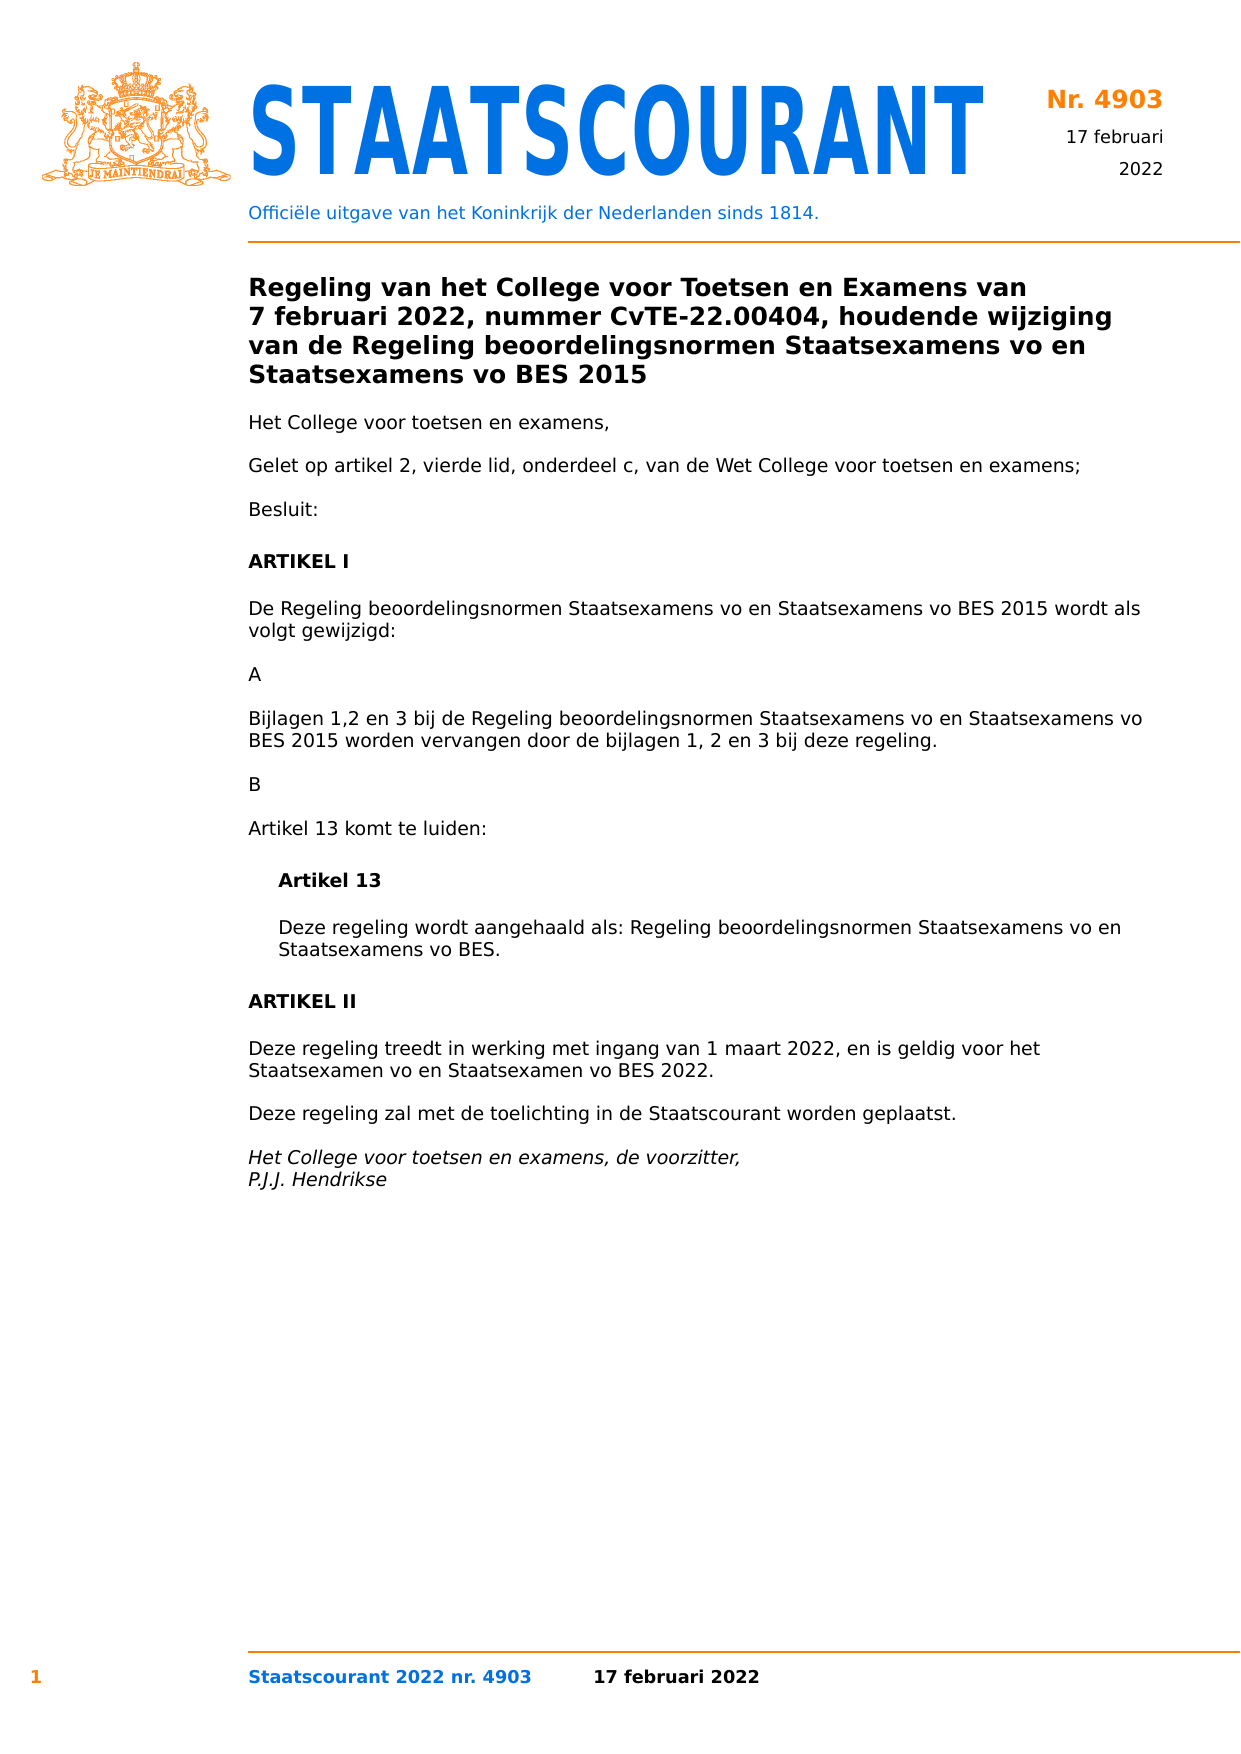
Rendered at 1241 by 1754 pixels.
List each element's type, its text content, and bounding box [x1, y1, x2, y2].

picture [41, 62, 231, 186]
table_header Nr. 4903 [998, 62, 1240, 121]
text Deze regeling treedt in werking met ingang van 1 maart 2022, en is geldig voor het Staatsexamen vo en Staatsexamen vo BES 2022. [248, 1037, 1163, 1081]
text Artikel 13 komt te luiden: [248, 818, 1163, 839]
text Het College voor toetsen en examens, de voorzitter, P.J.J. Hendrikse [248, 1147, 1163, 1191]
subtitle ARTIKEL I [248, 551, 1163, 573]
text Besluit: [248, 499, 1163, 521]
text Deze regeling wordt aangehaald als: Regeling beoordelingsnormen Staatsexamens vo en Staatsexamens vo BES. [278, 917, 1163, 961]
text Bijlagen 1,2 en 3 bij de Regeling beoordelingsnormen Staatsexamens vo en Staatsexamens vo BES 2015 worden vervangen door de bijlagen 1, 2 en 3 bij deze regeling. [248, 708, 1163, 752]
text De Regeling beoordelingsnormen Staatsexamens vo en Staatsexamens vo BES 2015 wordt als volgt gewijzigd: [248, 598, 1163, 642]
table_header STAATSCOURANT [248, 62, 998, 203]
table_cell Officiële uitgave van het Koninkrijk der Nederlanden sinds 1814. [248, 203, 1240, 241]
text Deze regeling zal met de toelichting in de Staatscourant worden geplaatst. [248, 1103, 1163, 1125]
table_cell 17 februari [998, 121, 1240, 153]
table_cell 2022 [998, 153, 1240, 203]
text A [248, 664, 1163, 686]
subtitle Regeling van het College voor Toetsen en Examens van 7 februari 2022, nummer CvTE-22.00404, houdende wijziging van de Regeling beoordelingsnormen Staatsexamens vo en Staatsexamens vo BES 2015 [248, 273, 1163, 390]
text B [248, 774, 1163, 796]
text Gelet op artikel 2, vierde lid, onderdeel c, van de Wet College voor toetsen en examens; [248, 455, 1163, 477]
table_header [25, 62, 248, 241]
subtitle Artikel 13 [278, 869, 1163, 892]
text Het College voor toetsen en examens, [248, 412, 1163, 433]
subtitle ARTIKEL II [248, 991, 1163, 1012]
